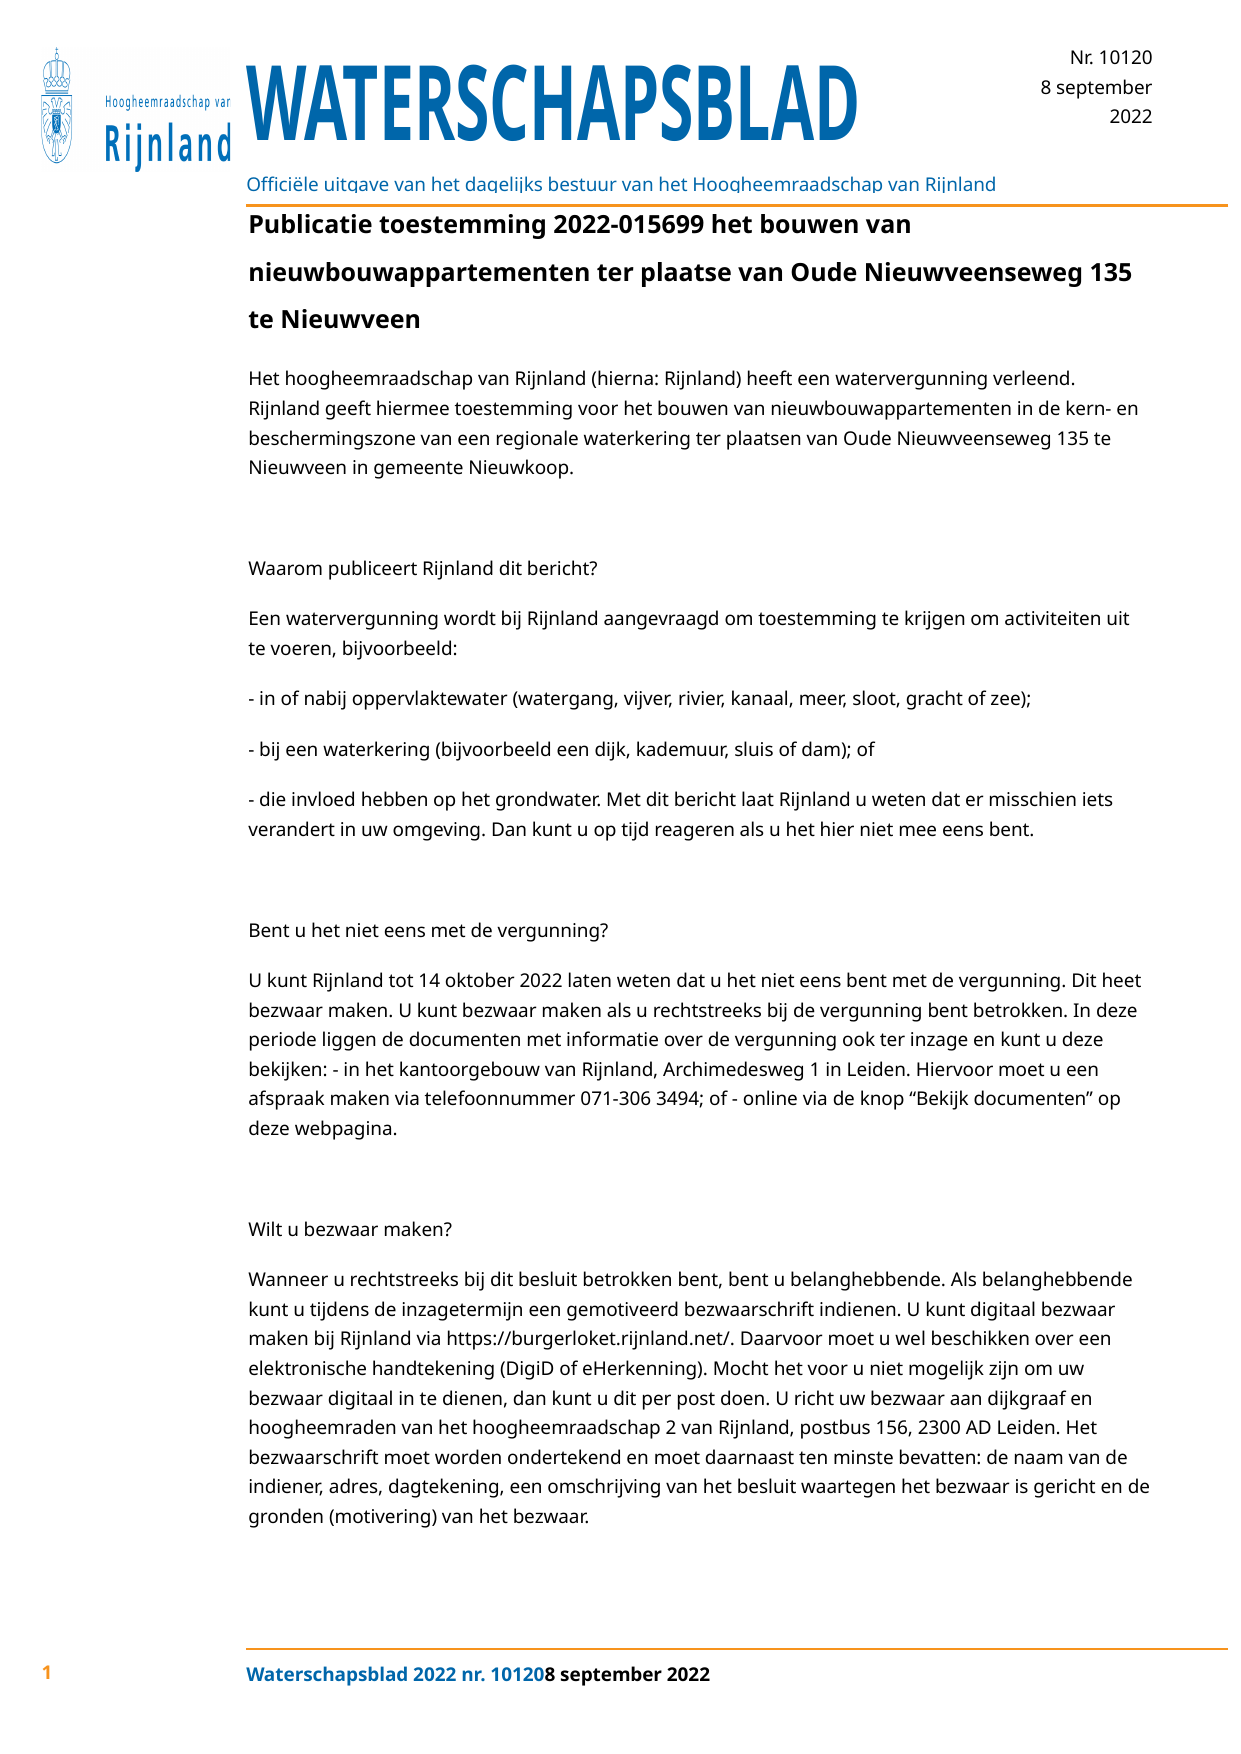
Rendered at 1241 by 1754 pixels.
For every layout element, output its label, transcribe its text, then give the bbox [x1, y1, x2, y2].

text - bij een waterkering (bijvoorbeeld een dijk, kademuur, sluis of dam); of [248, 736, 1152, 762]
text Waarom publiceert Rijnland dit bericht? [248, 555, 1152, 581]
text Wanneer u rechtstreeks bij dit besluit betrokken bent, bent u belanghebbende. Als belanghebbende kunt u tijdens de inzagetermijn een gemotiveerd bezwaarschrift indienen. U kunt digitaal bezwaar maken bij Rijnland via https://burgerloket.rijnland.net/. Daarvoor moet u wel beschikken over een elektronische handtekening (DigiD of eHerkenning). Mocht het voor u niet mogelijk zijn om uw bezwaar digitaal in te dienen, dan kunt u dit per post doen. U richt uw bezwaar aan dijkgraaf en hoogheemraden van het hoogheemraadschap 2 van Rijnland, postbus 156, 2300 AD Leiden. Het bezwaarschrift moet worden ondertekend en moet daarnaast ten minste bevatten: de naam van de indiener, adres, dagtekening, een omschrijving van het besluit waartegen het bezwaar is gericht en de gronden (motivering) van het bezwaar. [248, 1266, 1152, 1529]
text Het hoogheemraadschap van Rijnland (hierna: Rijnland) heeft een watervergunning verleend. Rijnland geeft hiermee toestemming voor het bouwen van nieuwbouwappartementen in de kern- en beschermingszone van een regionale waterkering ter plaatsen van Oude Nieuwveenseweg 135 te Nieuwveen in gemeente Nieuwkoop. [248, 366, 1152, 480]
picture [41, 47, 231, 172]
text - die invloed hebben op het grondwater. Met dit bericht laat Rijnland u weten dat er misschien iets verandert in uw omgeving. Dan kunt u op tijd reageren als u het hier niet mee eens bent. [248, 786, 1152, 842]
text Publicatie toestemming 2022-015699 het bouwen van nieuwbouwappartementen ter plaatse van Oude Nieuwveenseweg 135 te Nieuwveen [248, 207, 1152, 336]
text Wilt u bezwaar maken? [248, 1216, 1152, 1242]
text Bent u het niet eens met de vergunning? [248, 917, 1152, 942]
text Een watervergunning wordt bij Rijnland aangevraagd om toestemming te krijgen om activiteiten uit te voeren, bijvoorbeeld: [248, 606, 1152, 661]
text U kunt Rijnland tot 14 oktober 2022 laten weten dat u het niet eens bent met de vergunning. Dit heet bezwaar maken. U kunt bezwaar maken als u rechtstreeks bij de vergunning bent betrokken. In deze periode liggen de documenten met informatie over de vergunning ook ter inzage en kunt u deze bekijken: - in het kantoorgebouw van Rijnland, Archimedesweg 1 in Leiden. Hiervoor moet u een afspraak maken via telefoonnummer 071-306 3494; of - online via de knop “Bekijk documenten” op deze webpagina. [248, 967, 1152, 1141]
text - in of nabij oppervlaktewater (watergang, vijver, rivier, kanaal, meer, sloot, gracht of zee); [248, 686, 1152, 711]
